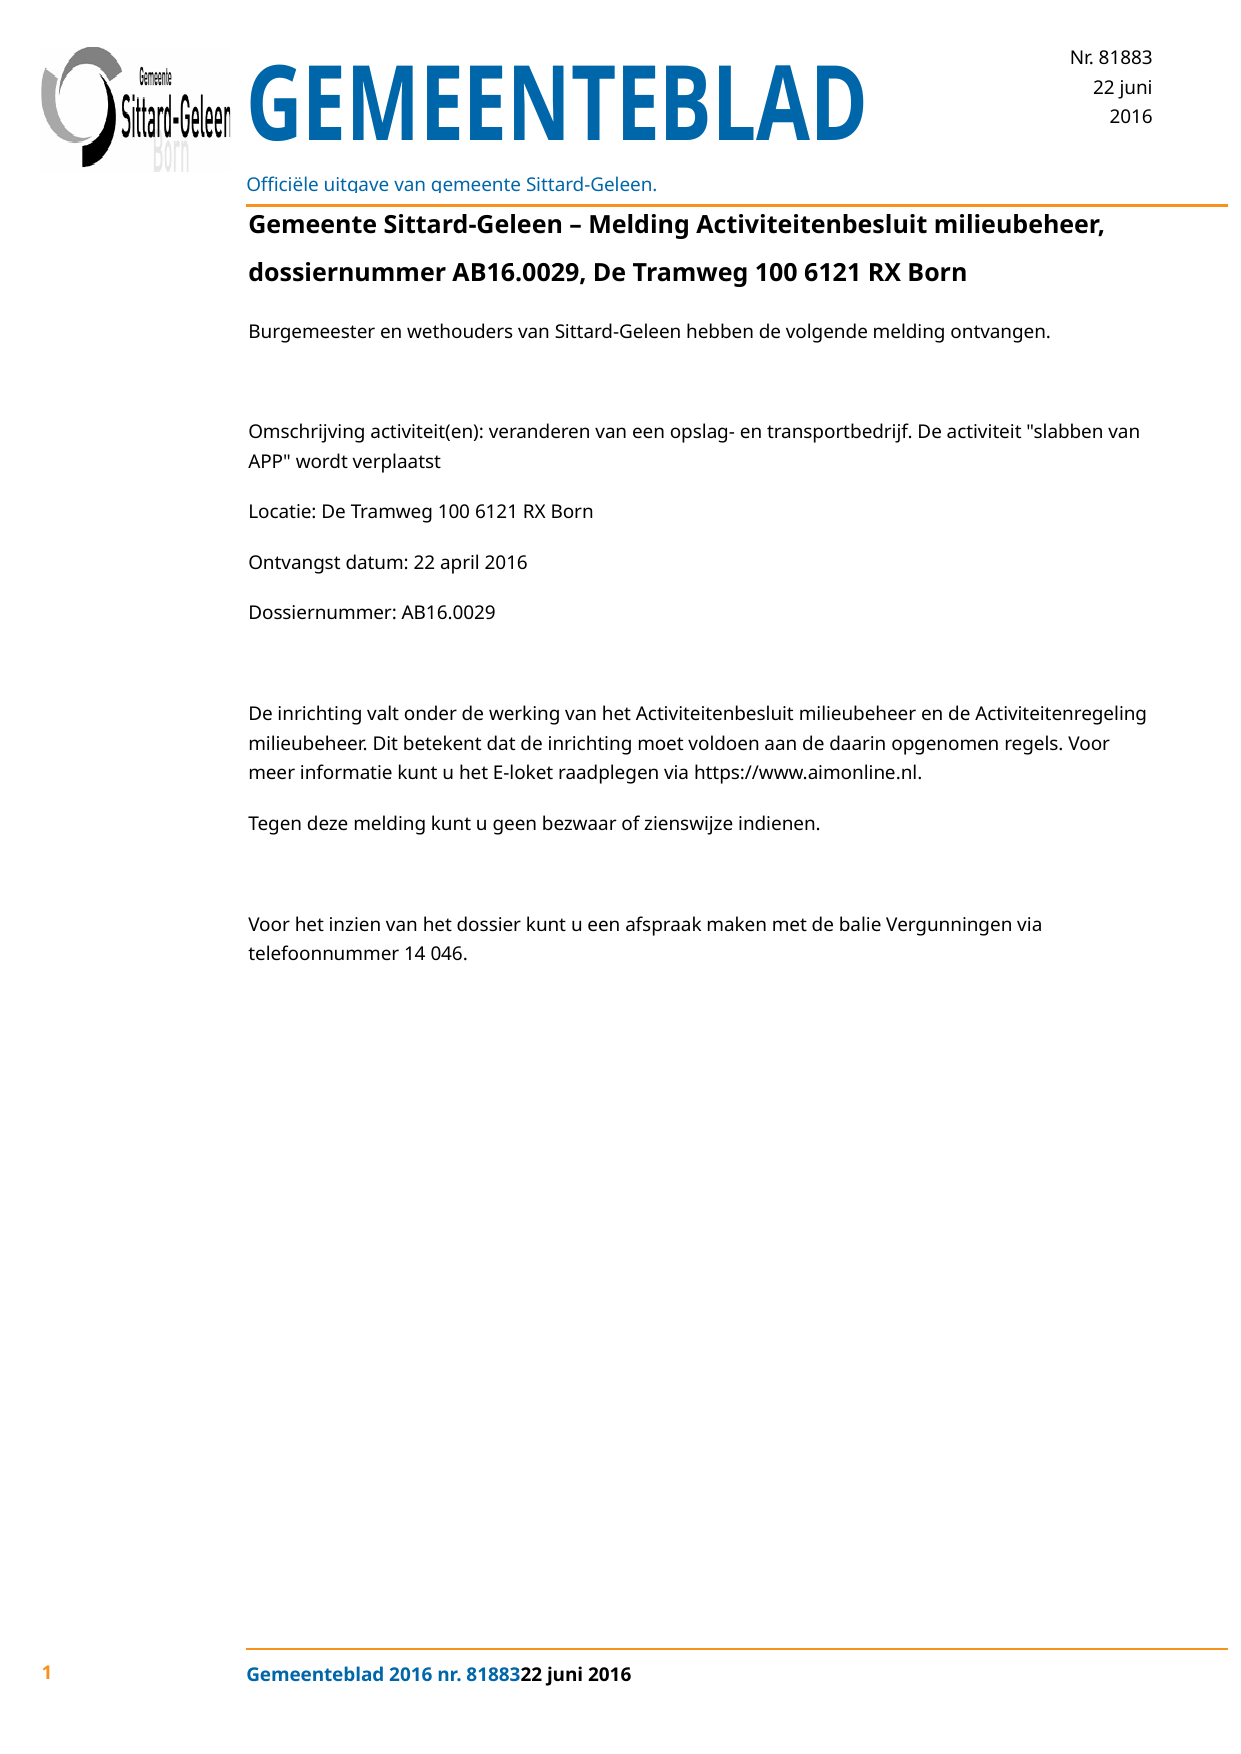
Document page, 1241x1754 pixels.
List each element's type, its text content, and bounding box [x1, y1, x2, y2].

text Ontvangst datum: 22 april 2016 [248, 549, 1152, 575]
text Gemeente Sittard-Geleen – Melding Activiteitenbesluit milieubeheer, dossiernummer AB16.0029, De Tramweg 100 6121 RX Born [248, 207, 1152, 288]
text Tegen deze melding kunt u geen bezwaar of zienswijze indienen. [248, 810, 1152, 836]
text Dossiernummer: AB16.0029 [248, 599, 1152, 625]
text Omschrijving activiteit(en): veranderen van een opslag- en transportbedrijf. De activiteit "slabben van APP" wordt verplaatst [248, 419, 1152, 474]
text De inrichting valt onder de werking van het Activiteitenbesluit milieubeheer en de Activiteitenregeling milieubeheer. Dit betekent dat de inrichting moet voldoen aan de daarin opgenomen regels. Voor meer informatie kunt u het E-loket raadplegen via https://www.aimonline.nl. [248, 700, 1152, 785]
text Locatie: De Tramweg 100 6121 RX Born [248, 499, 1152, 524]
text Burgemeester en wethouders van Sittard-Geleen hebben de volgende melding ontvangen. [248, 318, 1152, 344]
text Voor het inzien van het dossier kunt u een afspraak maken met de balie Vergunningen via telefoonnummer 14 046. [248, 911, 1152, 966]
picture [41, 47, 231, 172]
